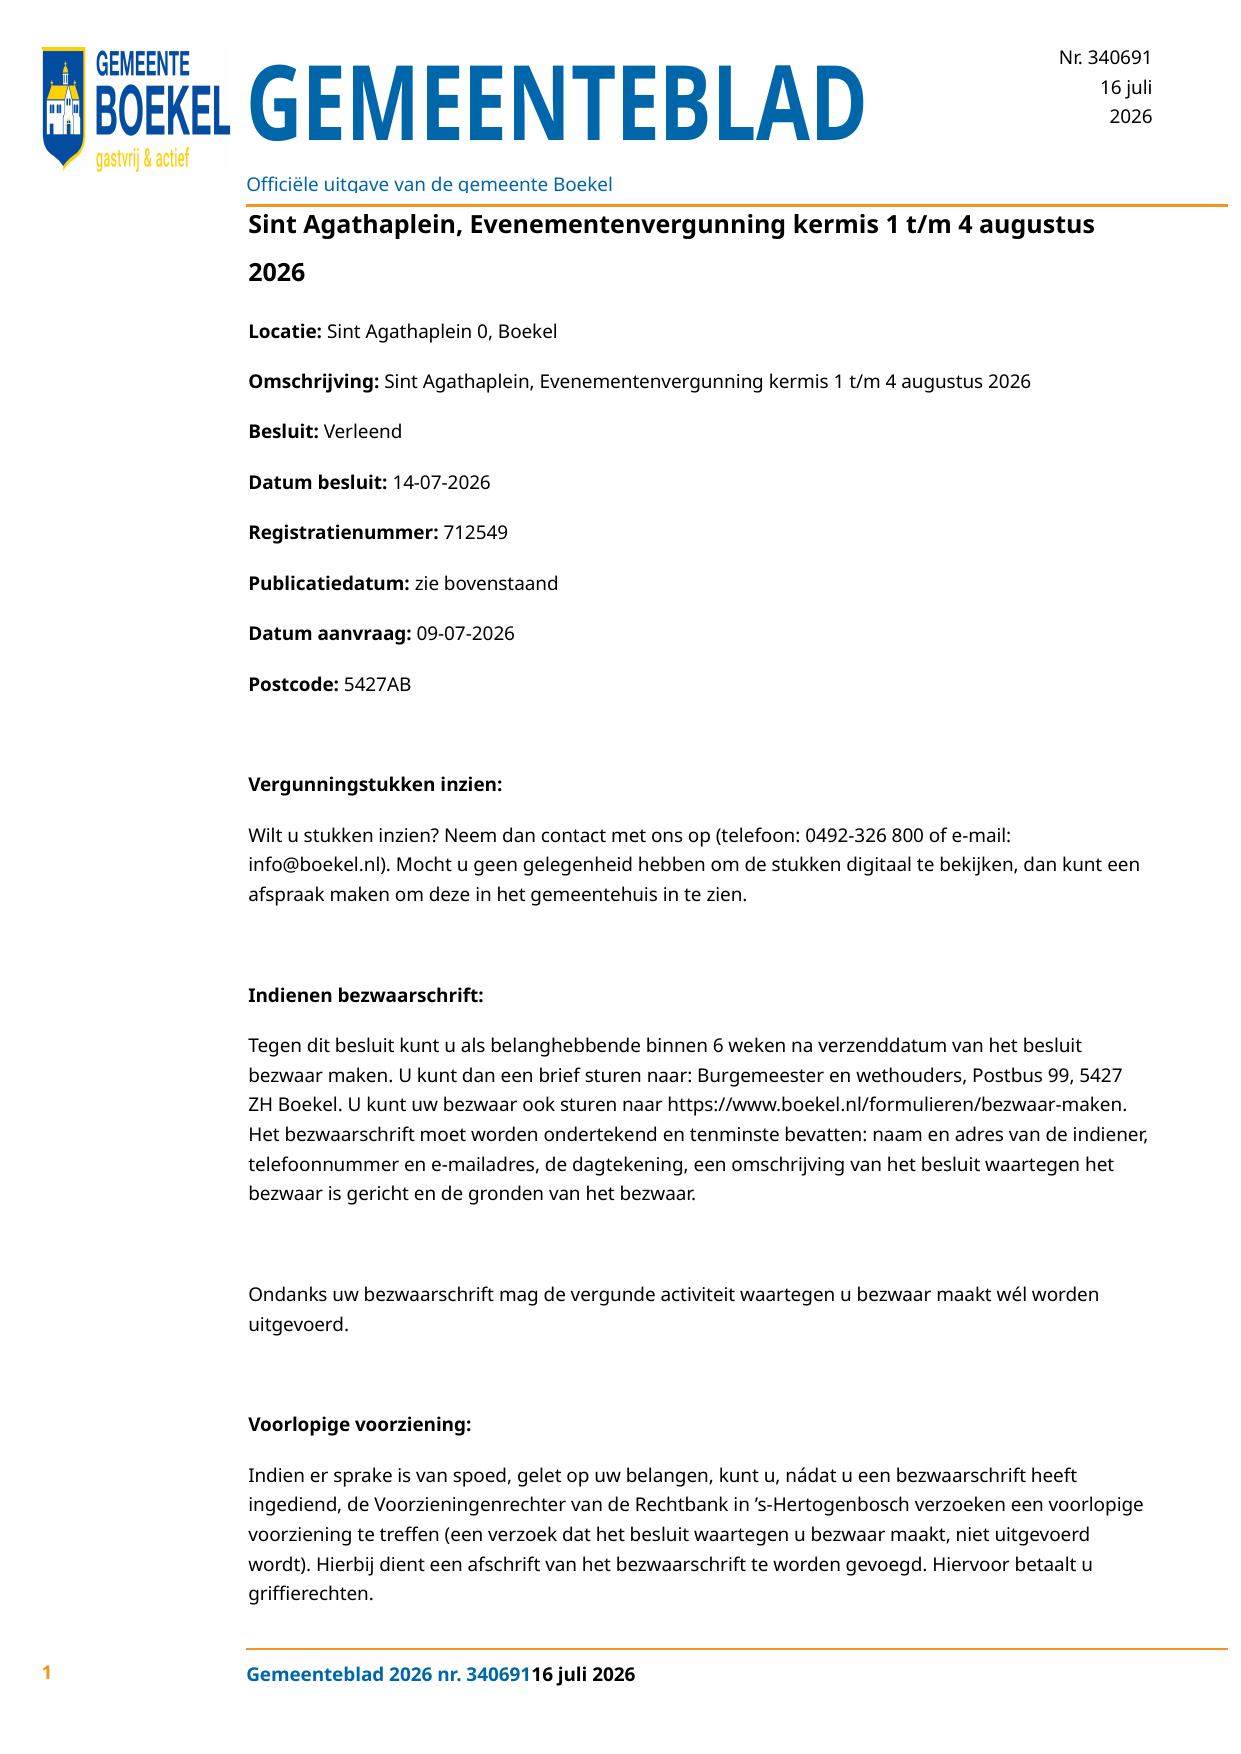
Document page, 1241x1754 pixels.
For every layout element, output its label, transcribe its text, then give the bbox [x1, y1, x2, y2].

text Datum besluit: 14-07-2026 [248, 469, 1152, 495]
text Locatie: Sint Agathaplein 0, Boekel [248, 318, 1152, 344]
text Vergunningstukken inzien: [248, 772, 1152, 797]
text Wilt u stukken inzien? Neem dan contact met ons op (telefoon: 0492-326 800 of e-mail: info@boekel.nl). Mocht u geen gelegenheid hebben om de stukken digitaal te bekijken, dan kunt een afspraak maken om deze in het gemeentehuis in te zien. [248, 822, 1152, 907]
text Omschrijving: Sint Agathaplein, Evenementenvergunning kermis 1 t/m 4 augustus 2026 [248, 368, 1152, 394]
text Voorlopige voorziening: [248, 1412, 1152, 1437]
text Registratienummer: 712549 [248, 519, 1152, 545]
text Postcode: 5427AB [248, 671, 1152, 697]
picture [41, 47, 231, 172]
text Besluit: Verleend [248, 419, 1152, 444]
text Datum aanvraag: 09-07-2026 [248, 620, 1152, 646]
text Publicatiedatum: zie bovenstaand [248, 570, 1152, 596]
text Indienen bezwaarschrift: [248, 982, 1152, 1008]
text Sint Agathaplein, Evenementenvergunning kermis 1 t/m 4 augustus 2026 [248, 207, 1152, 288]
text Tegen dit besluit kunt u als belanghebbende binnen 6 weken na verzenddatum van het besluit bezwaar maken. U kunt dan een brief sturen naar: Burgemeester en wethouders, Postbus 99, 5427 ZH Boekel. U kunt uw bezwaar ook sturen naar https://www.boekel.nl/formulieren/bezwaar-maken. Het bezwaarschrift moet worden ondertekend en tenminste bevatten: naam en adres van de indiener, telefoonnummer en e-mailadres, de dagtekening, een omschrijving van het besluit waartegen het bezwaar is gericht en de gronden van het bezwaar. [248, 1032, 1152, 1206]
text Ondanks uw bezwaarschrift mag de vergunde activiteit waartegen u bezwaar maakt wél worden uitgevoerd. [248, 1281, 1152, 1337]
text Indien er sprake is van spoed, gelet op uw belangen, kunt u, nádat u een bezwaarschrift heeft ingediend, de Voorzieningenrechter van de Rechtbank in ’s-Hertogenbosch verzoeken een voorlopige voorziening te treffen (een verzoek dat het besluit waartegen u bezwaar maakt, niet uitgevoerd wordt). Hierbij dient een afschrift van het bezwaarschrift te worden gevoegd. Hiervoor betaalt u griffierechten. [248, 1462, 1152, 1606]
